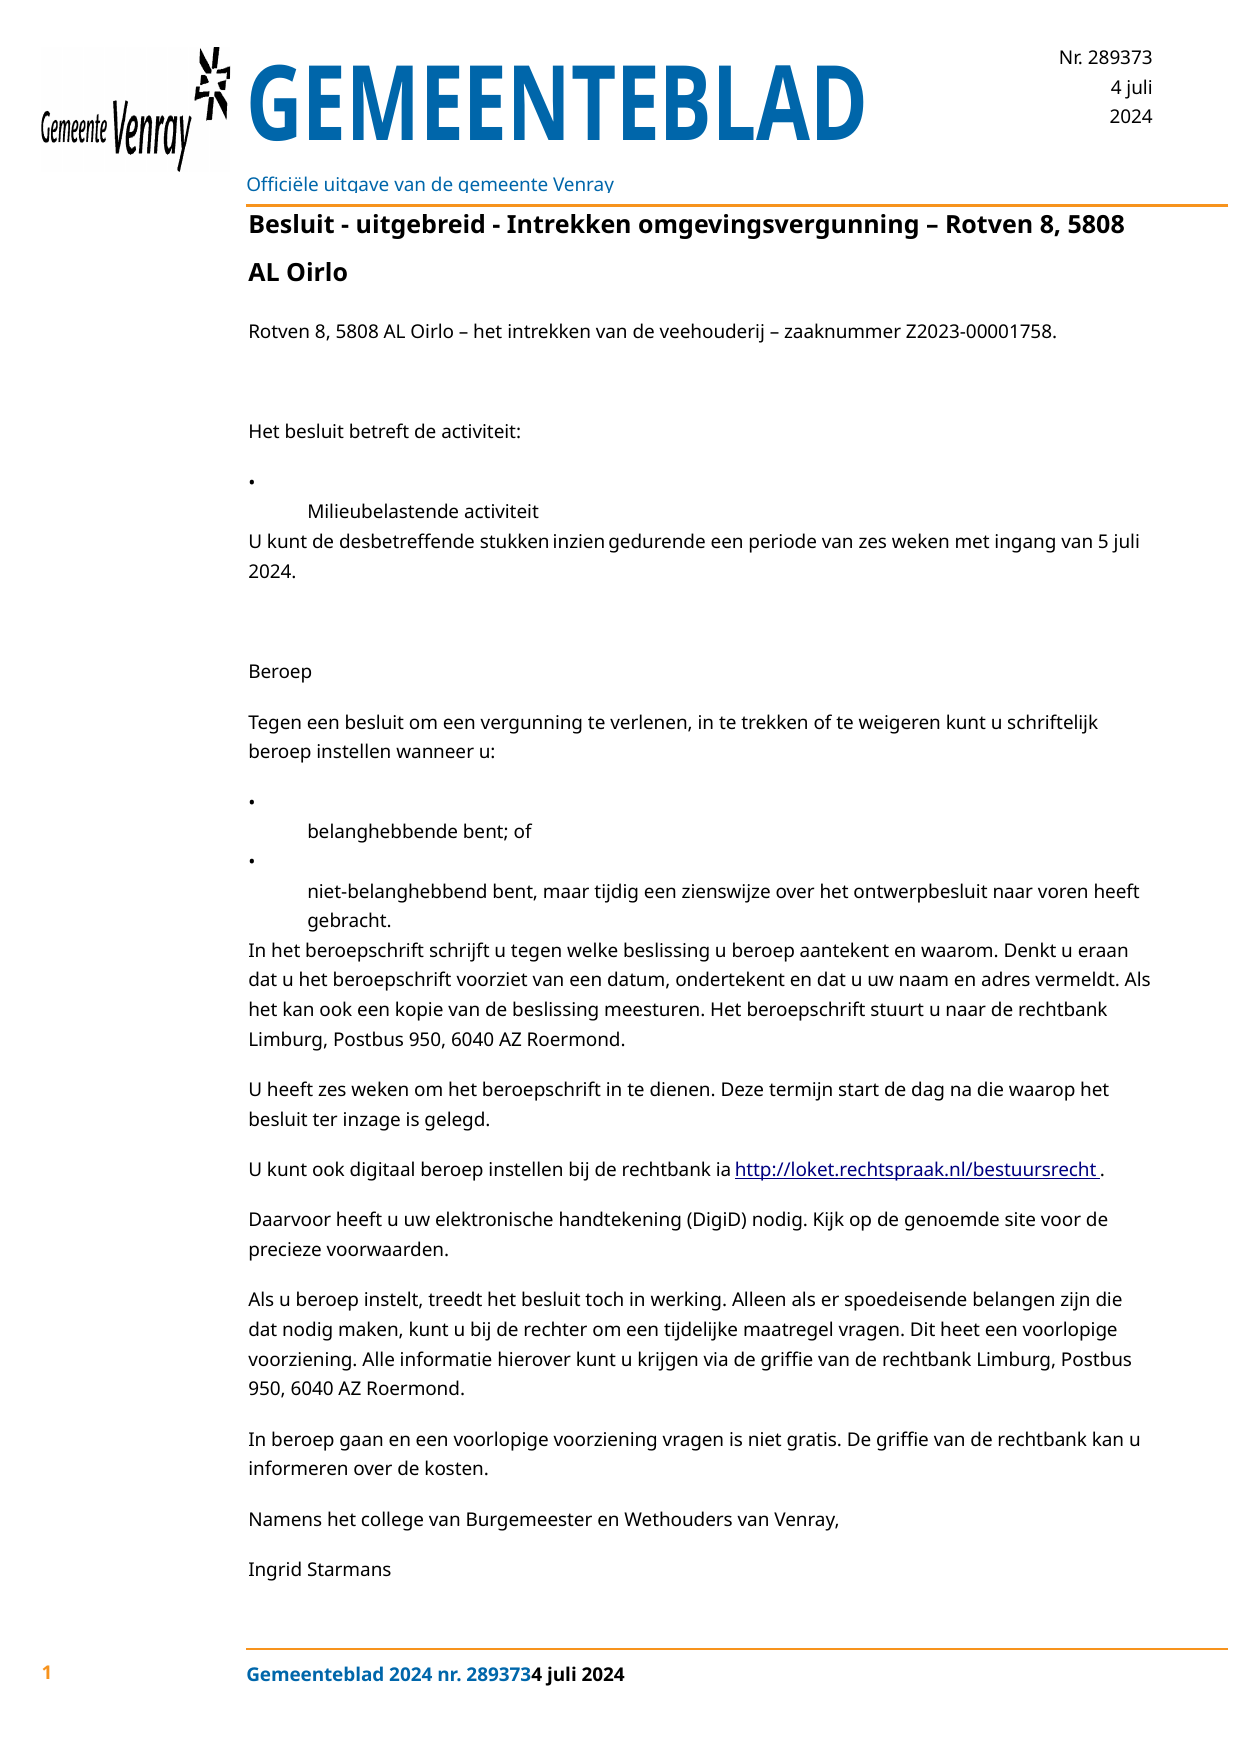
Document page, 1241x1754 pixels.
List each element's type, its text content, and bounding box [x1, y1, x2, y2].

text Beroep [248, 659, 1152, 684]
text U kunt ook digitaal beroep instellen bij de rechtbank ia http://loket.rechtspraak.nl/bestuursrecht . [248, 1156, 1152, 1182]
list belanghebbende bent; of [248, 819, 1152, 844]
text Rotven 8, 5808 AL Oirlo – het intrekken van de veehouderij – zaaknummer Z2023-00001758. [248, 318, 1152, 344]
text Het besluit betreft de activiteit: [248, 419, 1152, 444]
text Besluit - uitgebreid - Intrekken omgevingsvergunning – Rotven 8, 5808 AL Oirlo [248, 207, 1152, 288]
list niet-belanghebbend bent, maar tijdig een zienswijze over het ontwerpbesluit naar voren heeft gebracht. [248, 878, 1152, 933]
text Tegen een besluit om een vergunning te verlenen, in te trekken of te weigeren kunt u schriftelijk beroep instellen wanneer u: [248, 709, 1152, 764]
text Ingrid Starmans [248, 1556, 1152, 1582]
text U heeft zes weken om het beroepschrift in te dienen. Deze termijn start de dag na die waarop het besluit ter inzage is gelegd. [248, 1076, 1152, 1132]
picture [41, 47, 231, 172]
text In beroep gaan en een voorlopige voorziening vragen is niet gratis. De griffie van de rechtbank kan u informeren over de kosten. [248, 1426, 1152, 1481]
text In het beroepschrift schrijft u tegen welke beslissing u beroep aantekent en waarom. Denkt u eraan dat u het beroepschrift voorziet van een datum, ondertekent en dat u uw naam en adres vermeldt. Als het kan ook een kopie van de beslissing meesturen. Het beroepschrift stuurt u naar de rechtbank Limburg, Postbus 950, 6040 AZ Roermond. [248, 937, 1152, 1052]
text Namens het college van Burgemeester en Wethouders van Venray, [248, 1506, 1152, 1532]
text Daarvoor heeft u uw elektronische handtekening (DigiD) nodig. Kijk op de genoemde site voor de precieze voorwaarden. [248, 1207, 1152, 1262]
text U kunt de desbetreffende stukken inzien gedurende een periode van zes weken met ingang van 5 juli 2024. [248, 528, 1152, 584]
list Milieubelastende activiteit [248, 499, 1152, 524]
text Als u beroep instelt, treedt het besluit toch in werking. Alleen als er spoedeisende belangen zijn die dat nodig maken, kunt u bij de rechter om een tijdelijke maatregel vragen. Dit heet een voorlopige voorziening. Alle informatie hierover kunt u krijgen via de griffie van de rechtbank Limburg, Postbus 950, 6040 AZ Roermond. [248, 1287, 1152, 1401]
